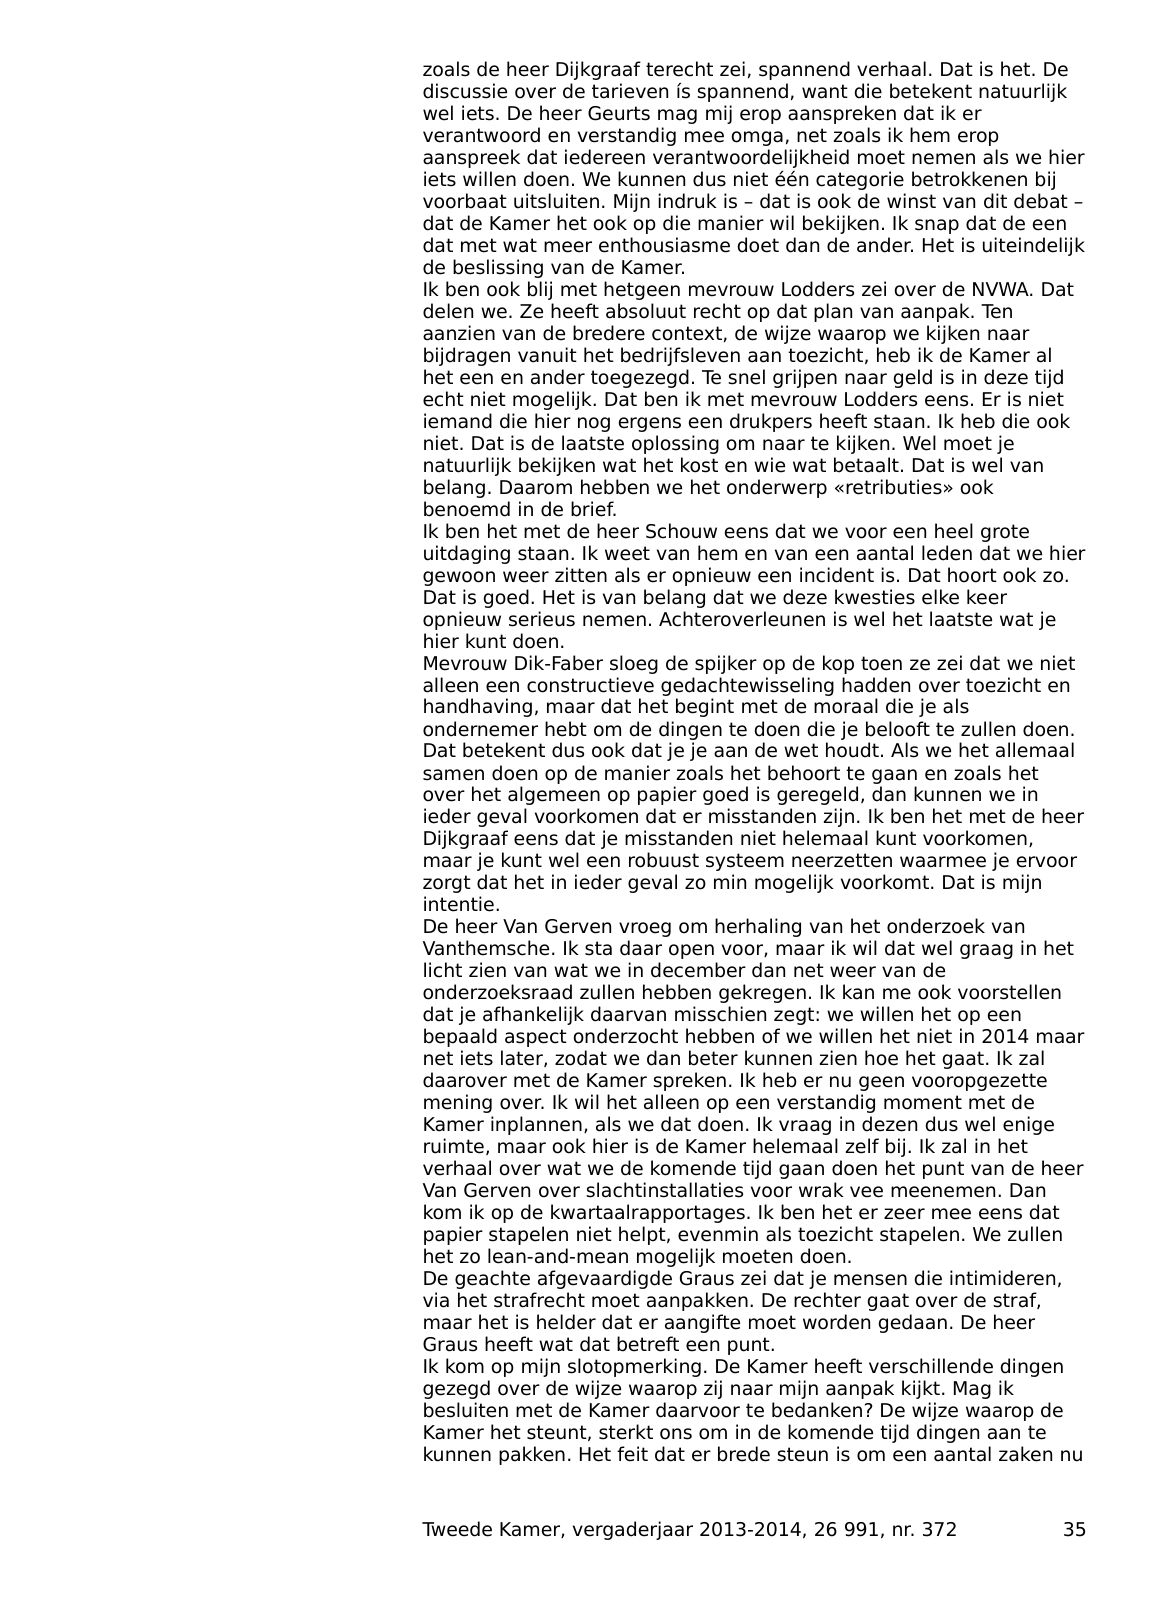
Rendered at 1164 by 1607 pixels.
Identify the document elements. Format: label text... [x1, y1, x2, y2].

text Mevrouw Dik-Faber sloeg de spijker op de kop toen ze zei dat we niet alleen een constructieve gedachtewisseling hadden over toezicht en handhaving, maar dat het begint met de moraal die je als ondernemer hebt om de dingen te doen die je belooft te zullen doen. Dat betekent dus ook dat je je aan de wet houdt. Als we het allemaal samen doen op de manier zoals het behoort te gaan en zoals het over het algemeen op papier goed is geregeld, dan kunnen we in ieder geval voorkomen dat er misstanden zijn. Ik ben het met de heer Dijkgraaf eens dat je misstanden niet helemaal kunt voorkomen, maar je kunt wel een robuust systeem neerzetten waarmee je ervoor zorgt dat het in ieder geval zo min mogelijk voorkomt. Dat is mijn intentie. [422, 652, 1087, 916]
text De heer Van Gerven vroeg om herhaling van het onderzoek van Vanthemsche. Ik sta daar open voor, maar ik wil dat wel graag in het licht zien van wat we in december dan net weer van de onderzoeksraad zullen hebben gekregen. Ik kan me ook voorstellen dat je afhankelijk daarvan misschien zegt: we willen het op een bepaald aspect onderzocht hebben of we willen het niet in 2014 maar net iets later, zodat we dan beter kunnen zien hoe het gaat. Ik zal daarover met de Kamer spreken. Ik heb er nu geen vooropgezette mening over. Ik wil het alleen op een verstandig moment met de Kamer inplannen, als we dat doen. Ik vraag in dezen dus wel enige ruimte, maar ook hier is de Kamer helemaal zelf bij. Ik zal in het verhaal over wat we de komende tijd gaan doen het punt van de heer Van Gerven over slachtinstallaties voor wrak vee meenemen. Dan kom ik op de kwartaalrapportages. Ik ben het er zeer mee eens dat papier stapelen niet helpt, evenmin als toezicht stapelen. We zullen het zo lean-and-mean mogelijk moeten doen. [422, 916, 1087, 1268]
text zoals de heer Dijkgraaf terecht zei, spannend verhaal. Dat is het. De discussie over de tarieven ís spannend, want die betekent natuurlijk wel iets. De heer Geurts mag mij erop aanspreken dat ik er verantwoord en verstandig mee omga, net zoals ik hem erop aanspreek dat iedereen verantwoordelijkheid moet nemen als we hier iets willen doen. We kunnen dus niet één categorie betrokkenen bij voorbaat uitsluiten. Mijn indruk is – dat is ook de winst van dit debat – dat de Kamer het ook op die manier wil bekijken. Ik snap dat de een dat met wat meer enthousiasme doet dan de ander. Het is uiteindelijk de beslissing van de Kamer. [422, 59, 1087, 279]
text Ik ben ook blij met hetgeen mevrouw Lodders zei over de NVWA. Dat delen we. Ze heeft absoluut recht op dat plan van aanpak. Ten aanzien van de bredere context, de wijze waarop we kijken naar bijdragen vanuit het bedrijfsleven aan toezicht, heb ik de Kamer al het een en ander toegezegd. Te snel grijpen naar geld is in deze tijd echt niet mogelijk. Dat ben ik met mevrouw Lodders eens. Er is niet iemand die hier nog ergens een drukpers heeft staan. Ik heb die ook niet. Dat is de laatste oplossing om naar te kijken. Wel moet je natuurlijk bekijken wat het kost en wie wat betaalt. Dat is wel van belang. Daarom hebben we het onderwerp «retributies» ook benoemd in de brief. [422, 279, 1087, 521]
text Ik kom op mijn slotopmerking. De Kamer heeft verschillende dingen gezegd over de wijze waarop zij naar mijn aanpak kijkt. Mag ik besluiten met de Kamer daarvoor te bedanken? De wijze waarop de Kamer het steunt, sterkt ons om in de komende tijd dingen aan te kunnen pakken. Het feit dat er brede steun is om een aantal zaken nu [422, 1356, 1087, 1466]
text Ik ben het met de heer Schouw eens dat we voor een heel grote uitdaging staan. Ik weet van hem en van een aantal leden dat we hier gewoon weer zitten als er opnieuw een incident is. Dat hoort ook zo. Dat is goed. Het is van belang dat we deze kwesties elke keer opnieuw serieus nemen. Achteroverleunen is wel het laatste wat je hier kunt doen. [422, 521, 1087, 652]
text De geachte afgevaardigde Graus zei dat je mensen die intimideren, via het strafrecht moet aanpakken. De rechter gaat over de straf, maar het is helder dat er aangifte moet worden gedaan. De heer Graus heeft wat dat betreft een punt. [422, 1268, 1087, 1356]
